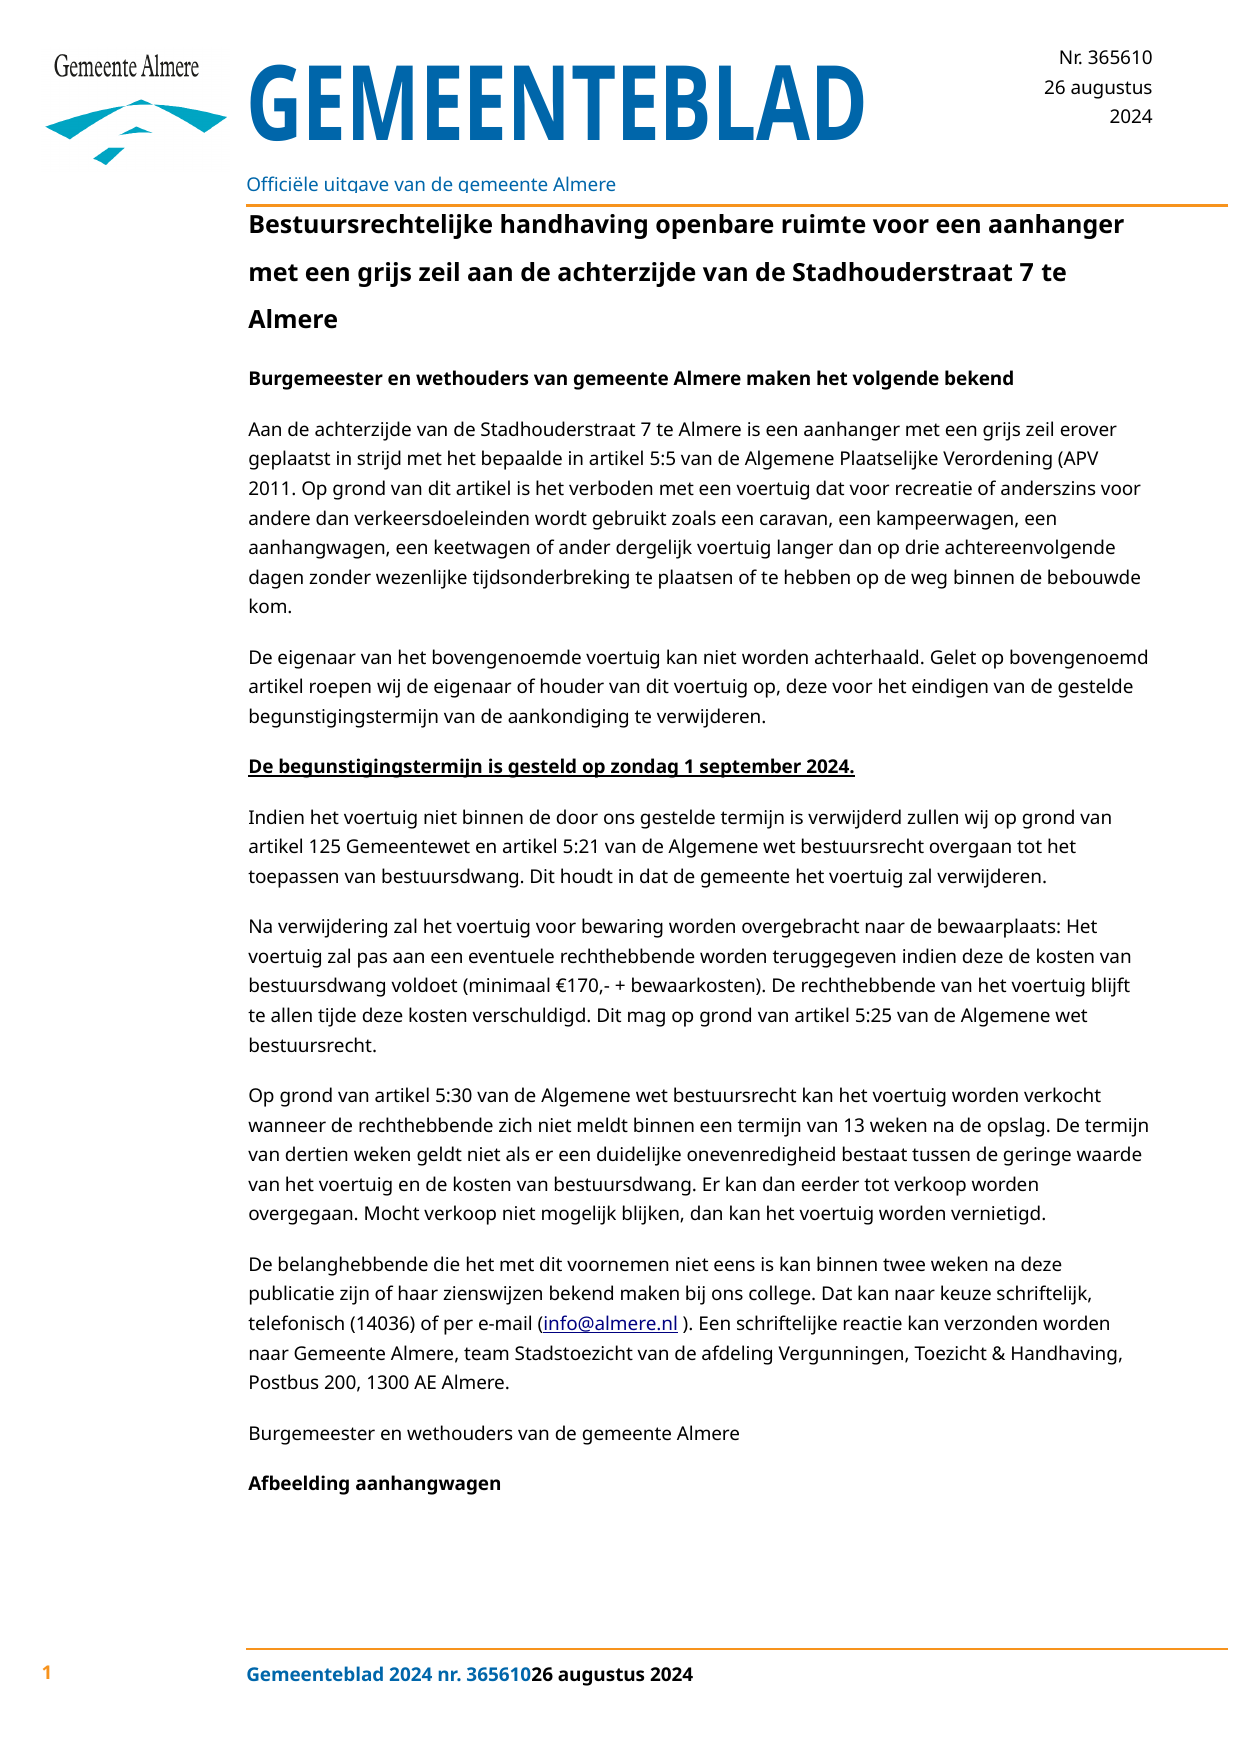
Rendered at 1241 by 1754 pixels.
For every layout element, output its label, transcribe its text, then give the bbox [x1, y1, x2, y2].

text De eigenaar van het bovengenoemde voertuig kan niet worden achterhaald. Gelet op bovengenoemd artikel roepen wij de eigenaar of houder van dit voertuig op, deze voor het eindigen van de gestelde begunstigingstermijn van de aankondiging te verwijderen. [248, 644, 1152, 729]
text Aan de achterzijde van de Stadhouderstraat 7 te Almere is een aanhanger met een grijs zeil erover geplaatst in strijd met het bepaalde in artikel 5:5 van de Algemene Plaatselijke Verordening (APV 2011. Op grond van dit artikel is het verboden met een voertuig dat voor recreatie of anderszins voor andere dan verkeersdoeleinden wordt gebruikt zoals een caravan, een kampeerwagen, een aanhangwagen, een keetwagen of ander dergelijk voertuig langer dan op drie achtereenvolgende dagen zonder wezenlijke tijdsonderbreking te plaatsen of te hebben op de weg binnen de bebouwde kom. [248, 416, 1152, 619]
text Burgemeester en wethouders van gemeente Almere maken het volgende bekend [248, 366, 1152, 391]
text Afbeelding aanhangwagen [248, 1470, 1152, 1496]
text Na verwijdering zal het voertuig voor bewaring worden overgebracht naar de bewaarplaats: Het voertuig zal pas aan een eventuele rechthebbende worden teruggegeven indien deze de kosten van bestuursdwang voldoet (minimaal €170,- + bewaarkosten). De rechthebbende van het voertuig blijft te allen tijde deze kosten verschuldigd. Dit mag op grond van artikel 5:25 van de Algemene wet bestuursrecht. [248, 913, 1152, 1057]
text Op grond van artikel 5:30 van de Algemene wet bestuursrecht kan het voertuig worden verkocht wanneer de rechthebbende zich niet meldt binnen een termijn van 13 weken na de opslag. De termijn van dertien weken geldt niet als er een duidelijke onevenredigheid bestaat tussen de geringe waarde van het voertuig en de kosten van bestuursdwang. Er kan dan eerder tot verkoop worden overgegaan. Mocht verkoop niet mogelijk blijken, dan kan het voertuig worden vernietigd. [248, 1082, 1152, 1226]
text De begunstigingstermijn is gesteld op zondag 1 september 2024. [248, 753, 1152, 779]
text Bestuursrechtelijke handhaving openbare ruimte voor een aanhanger met een grijs zeil aan de achterzijde van de Stadhouderstraat 7 te Almere [248, 207, 1152, 336]
text Indien het voertuig niet binnen de door ons gestelde termijn is verwijderd zullen wij op grond van artikel 125 Gemeentewet en artikel 5:21 van de Algemene wet bestuursrecht overgaan tot het toepassen van bestuursdwang. Dit houdt in dat de gemeente het voertuig zal verwijderen. [248, 804, 1152, 889]
picture [41, 47, 231, 172]
text Burgemeester en wethouders van de gemeente Almere [248, 1420, 1152, 1445]
text De belanghebbende die het met dit voornemen niet eens is kan binnen twee weken na deze publicatie zijn of haar zienswijzen bekend maken bij ons college. Dat kan naar keuze schriftelijk, telefonisch (14036) of per e-mail (info@almere.nl ). Een schriftelijke reactie kan verzonden worden naar Gemeente Almere, team Stadstoezicht van de afdeling Vergunningen, Toezicht & Handhaving, Postbus 200, 1300 AE Almere. [248, 1251, 1152, 1395]
